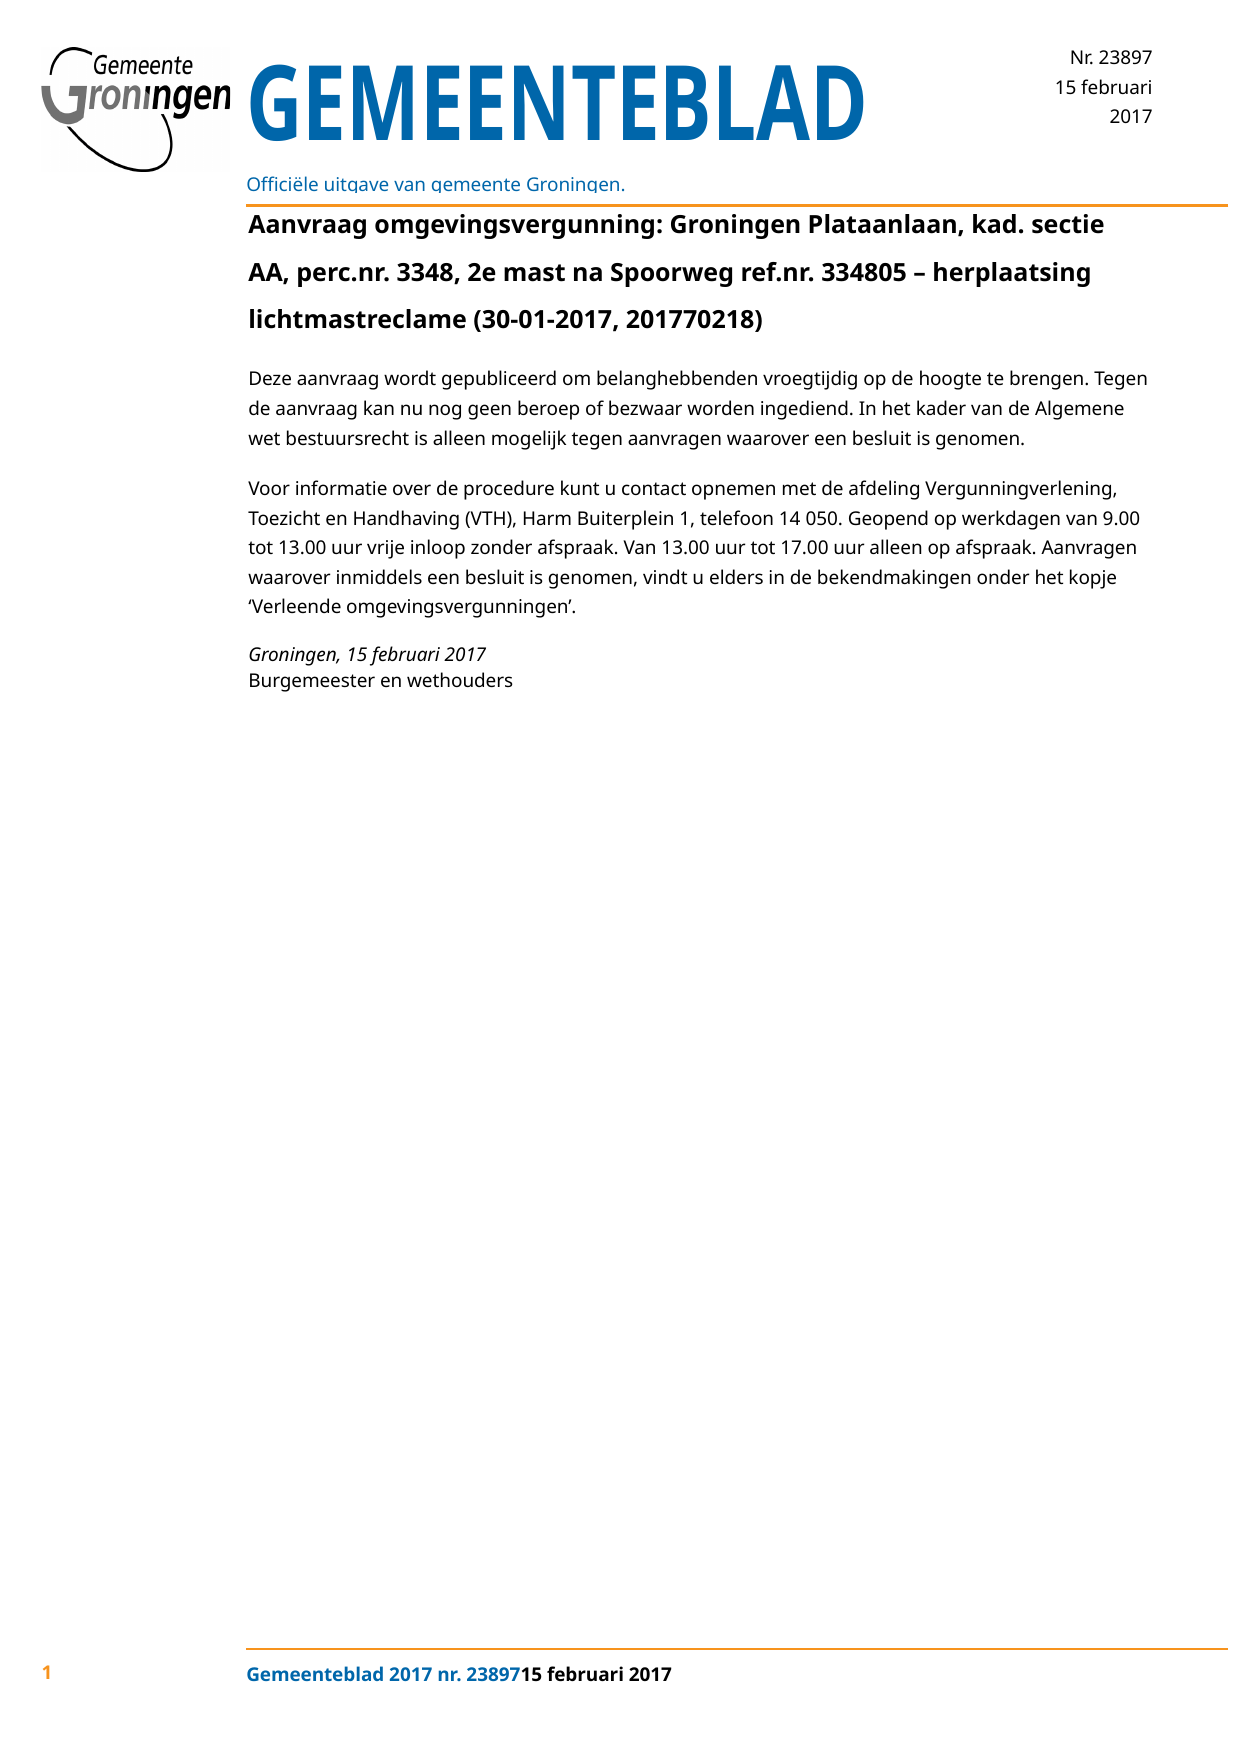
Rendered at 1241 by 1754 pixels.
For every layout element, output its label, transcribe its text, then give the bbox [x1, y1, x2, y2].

text Aanvraag omgevingsvergunning: Groningen Plataanlaan, kad. sectie AA, perc.nr. 3348, 2e mast na Spoorweg ref.nr. 334805 – herplaatsing lichtmastreclame (30-01-2017, 201770218) [248, 207, 1152, 336]
text Burgemeester en wethouders [248, 667, 1152, 693]
text Groningen, 15 februari 2017 [248, 641, 1152, 667]
picture [41, 47, 231, 172]
text Deze aanvraag wordt gepubliceerd om belanghebbenden vroegtijdig op de hoogte te brengen. Tegen de aanvraag kan nu nog geen beroep of bezwaar worden ingediend. In het kader van de Algemene wet bestuursrecht is alleen mogelijk tegen aanvragen waarover een besluit is genomen. [248, 366, 1152, 450]
text Voor informatie over de procedure kunt u contact opnemen met de afdeling Vergunningverlening, Toezicht en Handhaving (VTH), Harm Buiterplein 1, telefoon 14 050. Geopend op werkdagen van 9.00 tot 13.00 uur vrije inloop zonder afspraak. Van 13.00 uur tot 17.00 uur alleen op afspraak. Aanvragen waarover inmiddels een besluit is genomen, vindt u elders in de bekendmakingen onder het kopje ‘Verleende omgevingsvergunningen’. [248, 475, 1152, 619]
